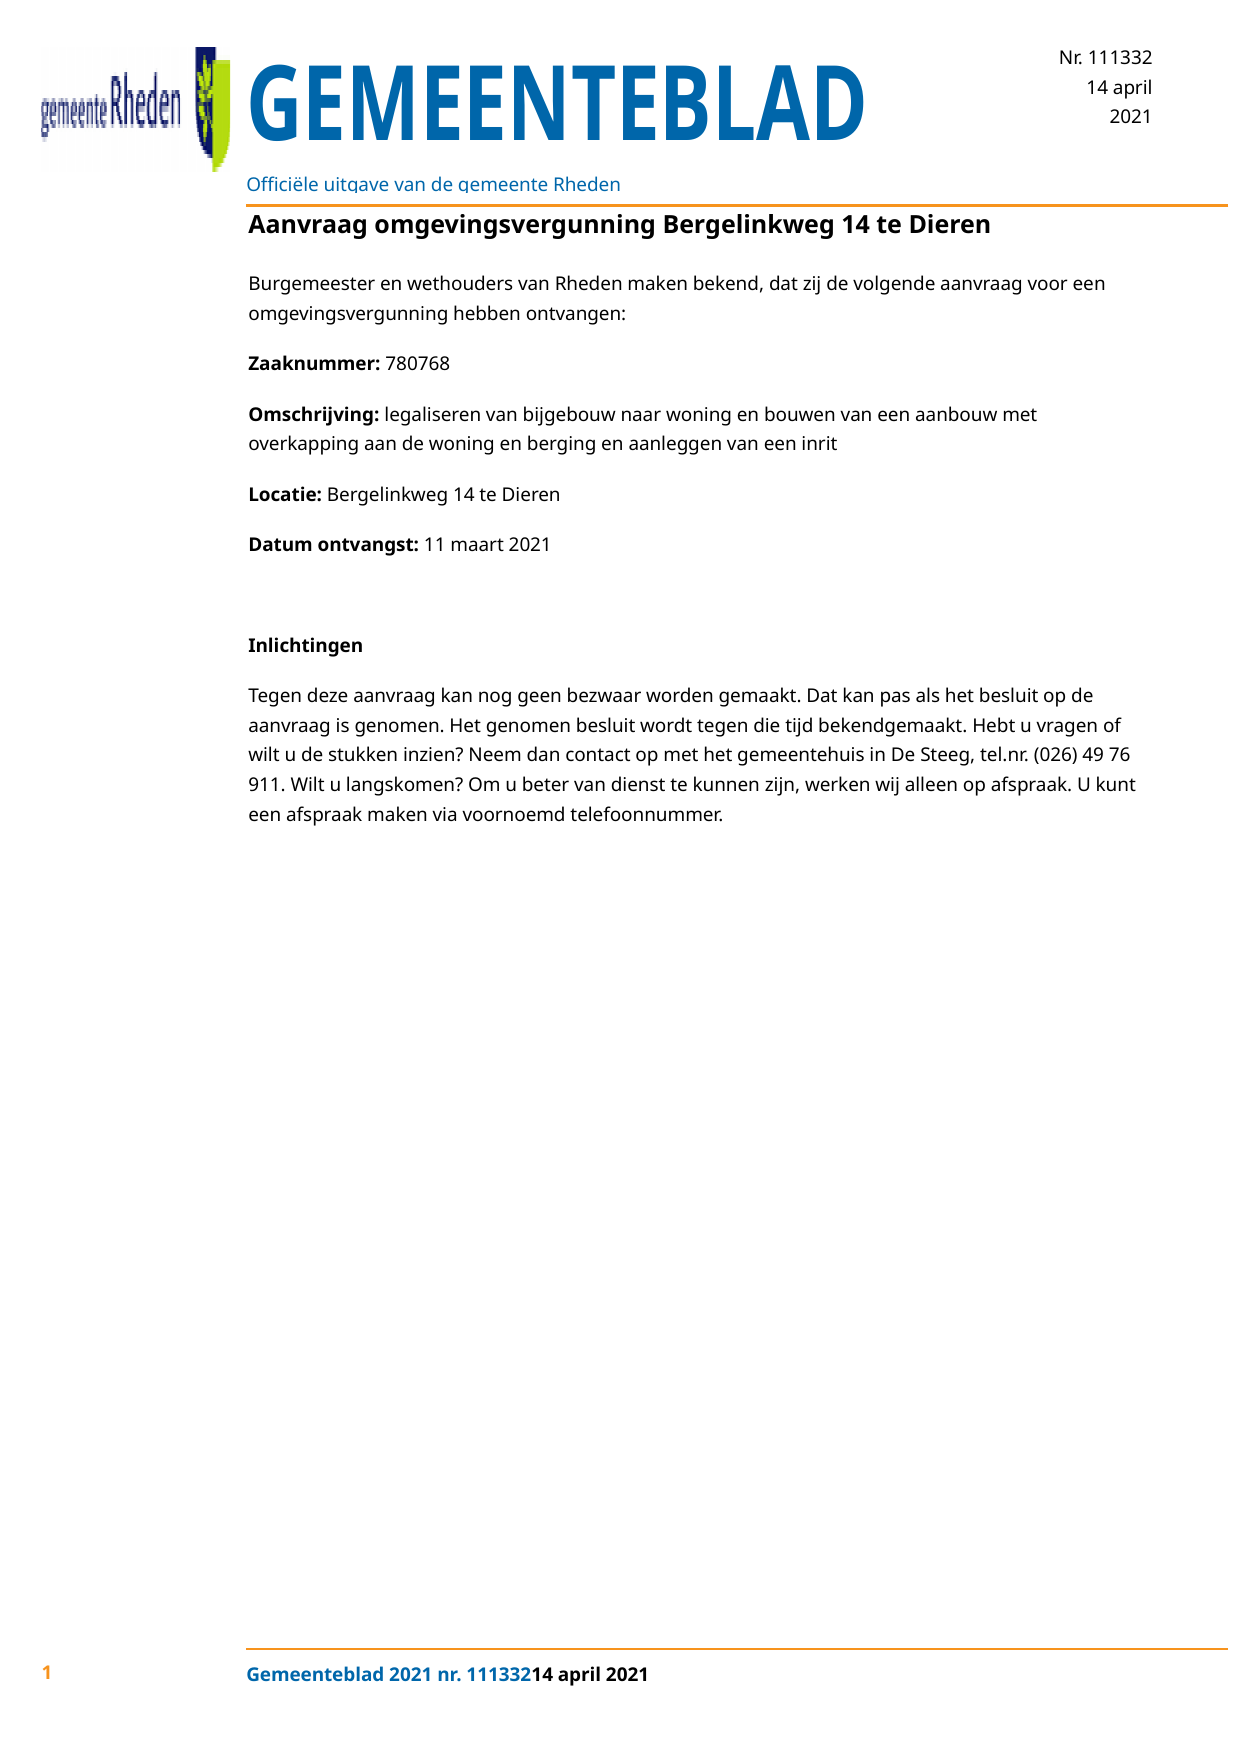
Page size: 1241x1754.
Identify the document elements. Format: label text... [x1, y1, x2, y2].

text Omschrijving: legaliseren van bijgebouw naar woning en bouwen van een aanbouw met overkapping aan de woning en berging en aanleggen van een inrit [248, 401, 1152, 456]
text Zaaknummer: 780768 [248, 350, 1152, 376]
text Inlichtingen [248, 632, 1152, 658]
text Locatie: Bergelinkweg 14 te Dieren [248, 481, 1152, 506]
picture [41, 47, 231, 172]
text Datum ontvangst: 11 maart 2021 [248, 531, 1152, 557]
text Aanvraag omgevingsvergunning Bergelinkweg 14 te Dieren [248, 207, 1152, 241]
text Burgemeester en wethouders van Rheden maken bekend, dat zij de volgende aanvraag voor een omgevingsvergunning hebben ontvangen: [248, 270, 1152, 326]
text Tegen deze aanvraag kan nog geen bezwaar worden gemaakt. Dat kan pas als het besluit op de aanvraag is genomen. Het genomen besluit wordt tegen die tijd bekendgemaakt. Hebt u vragen of wilt u de stukken inzien? Neem dan contact op met het gemeentehuis in De Steeg, tel.nr. (026) 49 76 911. Wilt u langskomen? Om u beter van dienst te kunnen zijn, werken wij alleen op afspraak. U kunt een afspraak maken via voornoemd telefoonnummer. [248, 682, 1152, 826]
